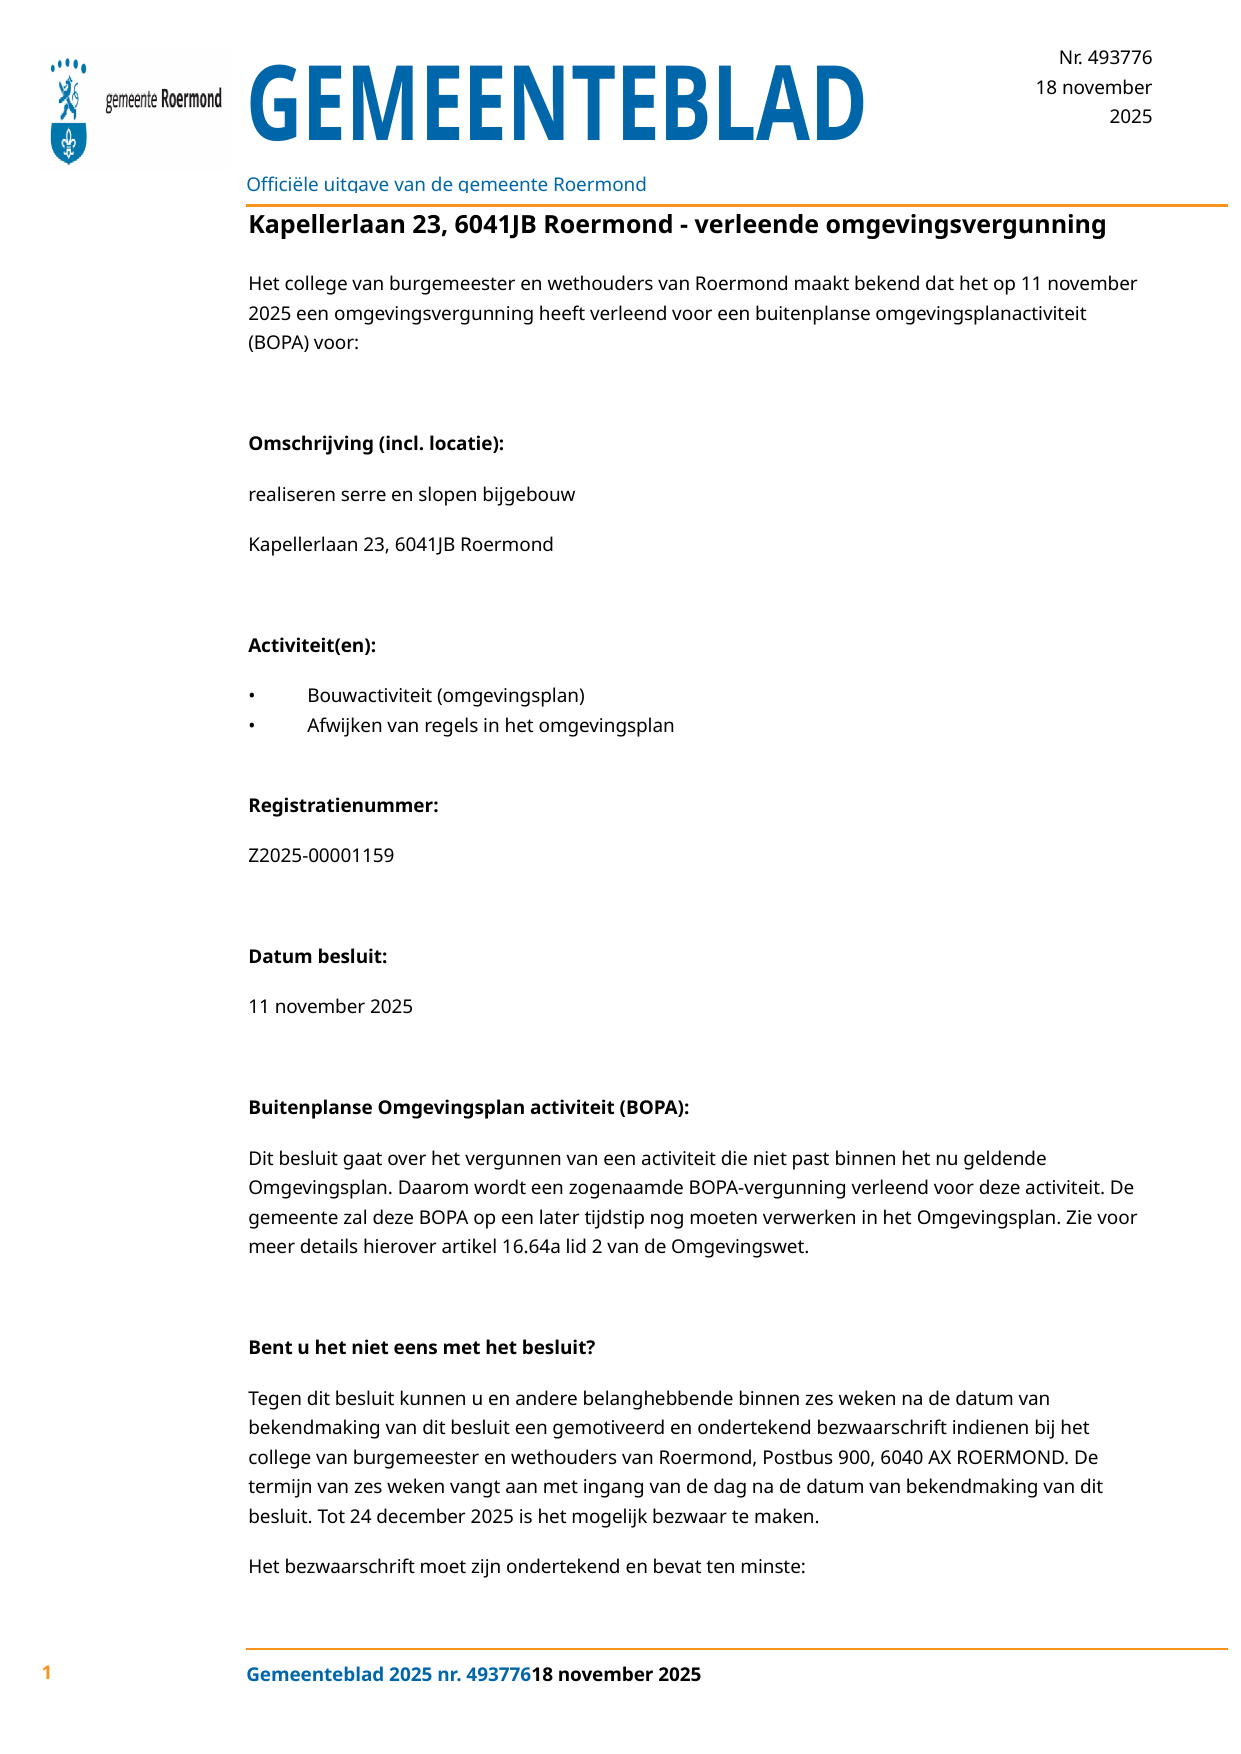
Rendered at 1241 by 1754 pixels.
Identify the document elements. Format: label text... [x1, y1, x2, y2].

text Kapellerlaan 23, 6041JB Roermond - verleende omgevingsvergunning [248, 207, 1152, 241]
text Registratienummer: [248, 792, 1152, 818]
text Z2025-00001159 [248, 842, 1152, 868]
text Het bezwaarschrift moet zijn ondertekend en bevat ten minste: [248, 1554, 1152, 1579]
text realiseren serre en slopen bijgebouw [248, 481, 1152, 506]
text 11 november 2025 [248, 994, 1152, 1019]
text Kapellerlaan 23, 6041JB Roermond [248, 531, 1152, 557]
text Het college van burgemeester en wethouders van Roermond maakt bekend dat het op 11 november 2025 een omgevingsvergunning heeft verleend voor een buitenplanse omgevingsplanactiviteit (BOPA) voor: [248, 270, 1152, 355]
picture [41, 47, 231, 172]
text Bent u het niet eens met het besluit? [248, 1334, 1152, 1360]
text Dit besluit gaat over het vergunnen van een activiteit die niet past binnen het nu geldende Omgevingsplan. Daarom wordt een zogenaamde BOPA-vergunning verleend voor deze activiteit. De gemeente zal deze BOPA op een later tijdstip nog moeten verwerken in het Omgevingsplan. Zie voor meer details hierover artikel 16.64a lid 2 van de Omgevingswet. [248, 1145, 1152, 1259]
text Datum besluit: [248, 943, 1152, 969]
text Activiteit(en): [248, 632, 1152, 658]
text Tegen dit besluit kunnen u en andere belanghebbende binnen zes weken na de datum van bekendmaking van dit besluit een gemotiveerd en ondertekend bezwaarschrift indienen bij het college van burgemeester en wethouders van Roermond, Postbus 900, 6040 AX ROERMOND. De termijn van zes weken vangt aan met ingang van de dag na de datum van bekendmaking van dit besluit. Tot 24 december 2025 is het mogelijk bezwaar te maken. [248, 1385, 1152, 1529]
text Omschrijving (incl. locatie): [248, 430, 1152, 456]
list Bouwactiviteit (omgevingsplan) [248, 682, 1152, 708]
list Afwijken van regels in het omgevingsplan [248, 712, 1152, 738]
text Buitenplanse Omgevingsplan activiteit (BOPA): [248, 1094, 1152, 1120]
